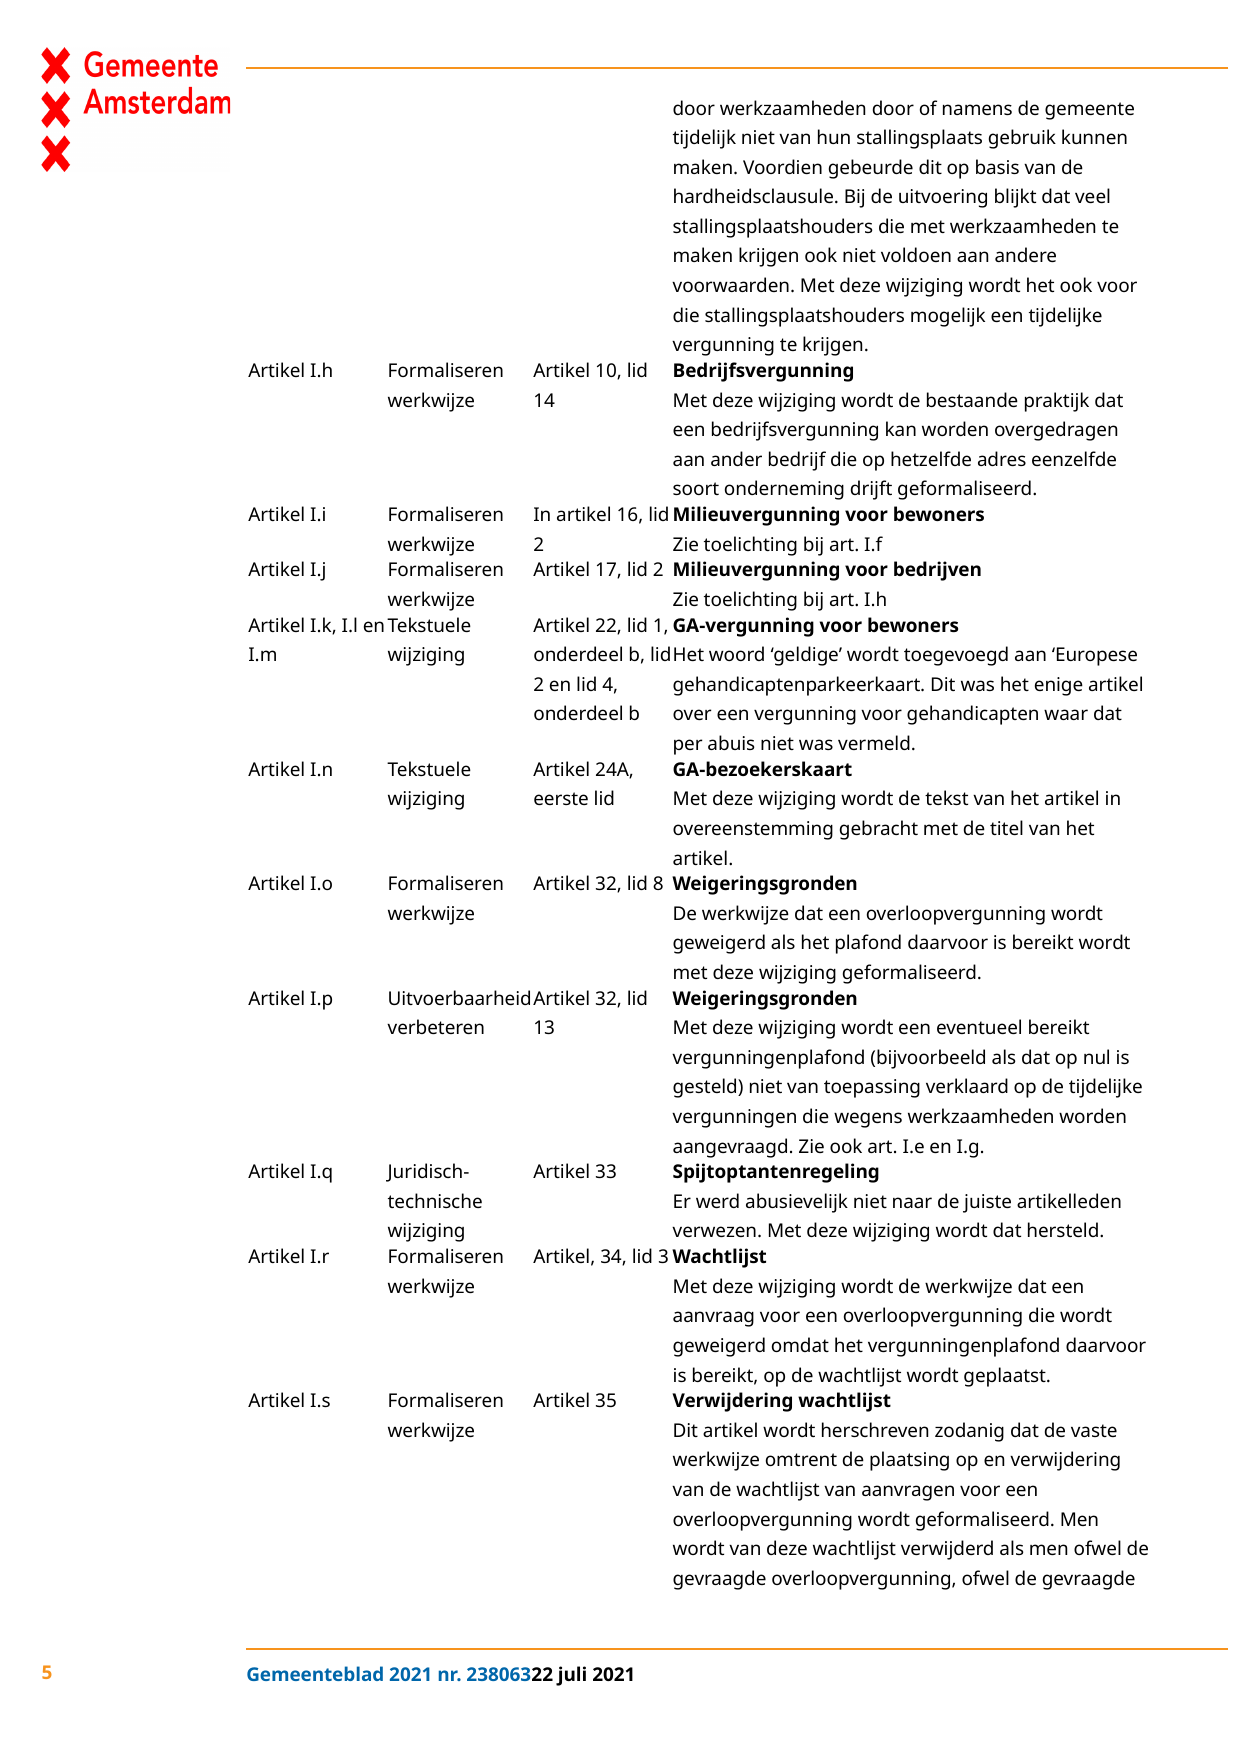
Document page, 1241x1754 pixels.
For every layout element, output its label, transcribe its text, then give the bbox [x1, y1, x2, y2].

table_cell Milieuvergunning voor bewoners Zie toelichting bij art. I.f [673, 501, 1152, 557]
table_cell Artikel 35 [533, 1388, 672, 1591]
table_cell Formaliseren werkwijze [388, 870, 533, 985]
table_cell GA-vergunning voor bewoners Het woord ‘geldige’ wordt toegevoegd aan ‘Europese gehandicaptenparkeerkaart. Dit was het enige artikel over een vergunning voor gehandicapten waar dat per abuis niet was vermeld. [673, 612, 1152, 756]
table_cell Tekstuele wijziging [388, 756, 533, 870]
table_cell Formaliseren werkwijze [388, 1388, 533, 1591]
table_cell Artikel I.s [248, 1388, 387, 1591]
table_cell Artikel 33 [533, 1159, 672, 1243]
picture [41, 47, 231, 172]
table_cell Artikel I.j [248, 557, 387, 612]
table_cell Artikel I.k, I.l en I.m [248, 612, 387, 756]
table_cell Artikel, 34, lid 3 [533, 1244, 672, 1387]
table_cell Verwijdering wachtlijst Dit artikel wordt herschreven zodanig dat de vaste werkwijze omtrent de plaatsing op en verwijdering van de wachtlijst van aanvragen voor een overloopvergunning wordt geformaliseerd. Men wordt van deze wachtlijst verwijderd als men ofwel de gevraagde overloopvergunning, ofwel de gevraagde [673, 1388, 1152, 1591]
table_cell Artikel I.o [248, 870, 387, 985]
table_cell Artikel 17, lid 2 [533, 557, 672, 612]
table_cell Artikel I.n [248, 756, 387, 870]
table_cell Weigeringsgronden Met deze wijziging wordt een eventueel bereikt vergunningenplafond (bijvoorbeeld als dat op nul is gesteld) niet van toepassing verklaard op de tijdelijke vergunningen die wegens werkzaamheden worden aangevraagd. Zie ook art. I.e en I.g. [673, 985, 1152, 1158]
table_cell door werkzaamheden door of namens de gemeente tijdelijk niet van hun stallingsplaats gebruik kunnen maken. Voordien gebeurde dit op basis van de hardheidsclausule. Bij de uitvoering blijkt dat veel stallingsplaatshouders die met werkzaamheden te maken krijgen ook niet voldoen aan andere voorwaarden. Met deze wijziging wordt het ook voor die stallingsplaatshouders mogelijk een tijdelijke vergunning te krijgen. [673, 95, 1152, 357]
table_cell Artikel 32, lid 13 [533, 985, 672, 1158]
table_cell Artikel I.h [248, 357, 387, 501]
table_cell [533, 95, 672, 357]
table_cell Formaliseren werkwijze [388, 1244, 533, 1387]
table_cell Artikel I.p [248, 985, 387, 1158]
table_cell [388, 95, 533, 357]
table_cell In artikel 16, lid 2 [533, 501, 672, 557]
table_cell Wachtlijst Met deze wijziging wordt de werkwijze dat een aanvraag voor een overloopvergunning die wordt geweigerd omdat het vergunningenplafond daarvoor is bereikt, op de wachtlijst wordt geplaatst. [673, 1244, 1152, 1387]
table_cell Artikel I.q [248, 1159, 387, 1243]
table_cell Milieuvergunning voor bedrijven Zie toelichting bij art. I.h [673, 557, 1152, 612]
table_cell Artikel 24A, eerste lid [533, 756, 672, 870]
table_cell Formaliseren werkwijze [388, 557, 533, 612]
table_cell Formaliseren werkwijze [388, 357, 533, 501]
table_cell Weigeringsgronden De werkwijze dat een overloopvergunning wordt geweigerd als het plafond daarvoor is bereikt wordt met deze wijziging geformaliseerd. [673, 870, 1152, 985]
table_cell GA-bezoekerskaart Met deze wijziging wordt de tekst van het artikel in overeenstemming gebracht met de titel van het artikel. [673, 756, 1152, 870]
table_cell Spijtoptantenregeling Er werd abusievelijk niet naar de juiste artikelleden verwezen. Met deze wijziging wordt dat hersteld. [673, 1159, 1152, 1243]
table_cell Bedrijfsvergunning Met deze wijziging wordt de bestaande praktijk dat een bedrijfsvergunning kan worden overgedragen aan ander bedrijf die op hetzelfde adres eenzelfde soort onderneming drijft geformaliseerd. [673, 357, 1152, 501]
table_cell Tekstuele wijziging [388, 612, 533, 756]
table_cell Artikel I.i [248, 501, 387, 557]
table_cell Formaliseren werkwijze [388, 501, 533, 557]
table_cell Artikel 22, lid 1, onderdeel b, lid 2 en lid 4, onderdeel b [533, 612, 672, 756]
table_cell Artikel 10, lid 14 [533, 357, 672, 501]
table_cell Artikel 32, lid 8 [533, 870, 672, 985]
table_cell Juridisch-technische wijziging [388, 1159, 533, 1243]
table_cell Artikel I.r [248, 1244, 387, 1387]
table_cell Uitvoerbaarheid verbeteren [388, 985, 533, 1158]
table_cell [248, 95, 387, 357]
